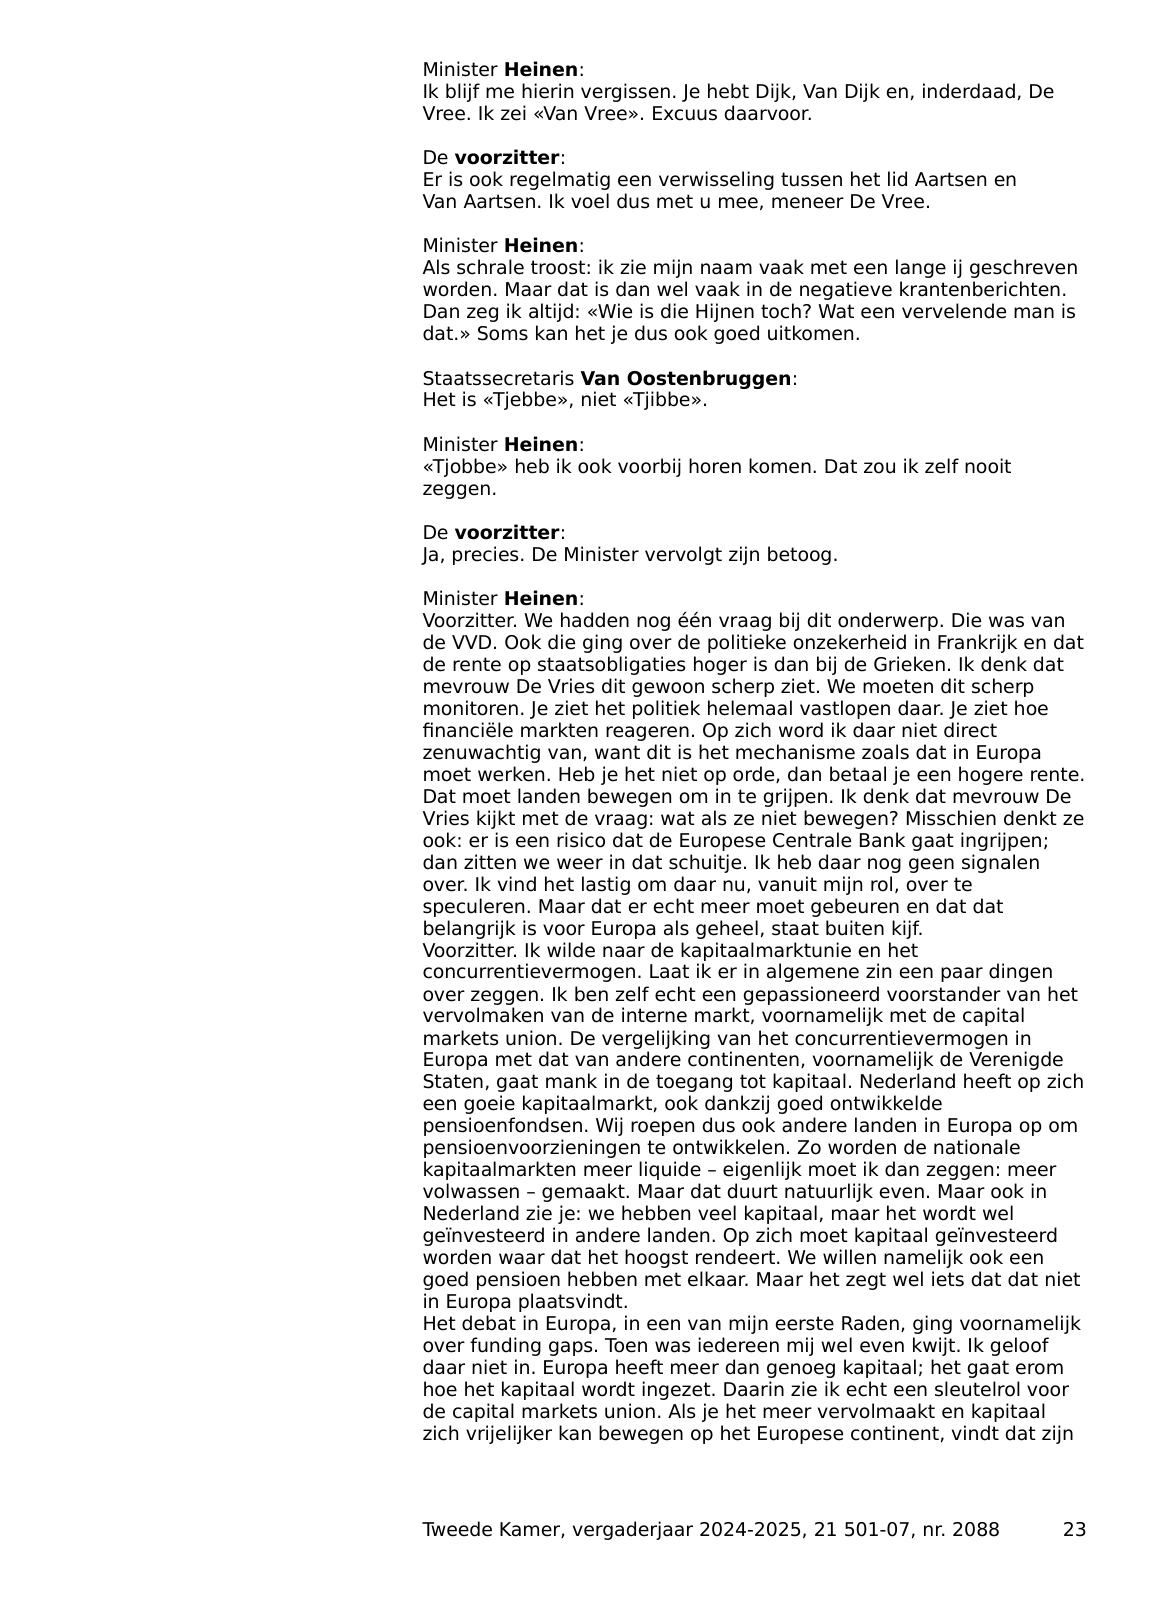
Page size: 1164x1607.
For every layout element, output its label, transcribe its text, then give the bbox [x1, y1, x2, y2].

text Het debat in Europa, in een van mijn eerste Raden, ging voornamelijk over funding gaps. Toen was iedereen mij wel even kwijt. Ik geloof daar niet in. Europa heeft meer dan genoeg kapitaal; het gaat erom hoe het kapitaal wordt ingezet. Daarin zie ik echt een sleutelrol voor de capital markets union. Als je het meer vervolmaakt en kapitaal zich vrijelijker kan bewegen op het Europese continent, vindt dat zijn [422, 1313, 1087, 1445]
text Als schrale troost: ik zie mijn naam vaak met een lange ij geschreven worden. Maar dat is dan wel vaak in de negatieve krantenberichten. Dan zeg ik altijd: «Wie is die Hijnen toch? Wat een vervelende man is dat.» Soms kan het je dus ook goed uitkomen. [422, 257, 1087, 345]
text Er is ook regelmatig een verwisseling tussen het lid Aartsen en Van Aartsen. Ik voel dus met u mee, meneer De Vree. [422, 169, 1087, 213]
text De voorzitter: [422, 522, 1087, 544]
text Het is «Tjebbe», niet «Tjibbe». [422, 389, 1087, 411]
text De voorzitter: [422, 147, 1087, 169]
text Ik blijf me hierin vergissen. Je hebt Dijk, Van Dijk en, inderdaad, De Vree. Ik zei «Van Vree». Excuus daarvoor. [422, 81, 1087, 125]
text Ja, precies. De Minister vervolgt zijn betoog. [422, 544, 1087, 566]
text «Tjobbe» heb ik ook voorbij horen komen. Dat zou ik zelf nooit zeggen. [422, 456, 1087, 499]
text Minister Heinen: [422, 59, 1087, 81]
text Voorzitter. Ik wilde naar de kapitaalmarktunie en het concurrentievermogen. Laat ik er in algemene zin een paar dingen over zeggen. Ik ben zelf echt een gepassioneerd voorstander van het vervolmaken van de interne markt, voornamelijk met de capital markets union. De vergelijking van het concurrentievermogen in Europa met dat van andere continenten, voornamelijk de Verenigde Staten, gaat mank in de toegang tot kapitaal. Nederland heeft op zich een goeie kapitaalmarkt, ook dankzij goed ontwikkelde pensioenfondsen. Wij roepen dus ook andere landen in Europa op om pensioenvoorzieningen te ontwikkelen. Zo worden de nationale kapitaalmarkten meer liquide – eigenlijk moet ik dan zeggen: meer volwassen – gemaakt. Maar dat duurt natuurlijk even. Maar ook in Nederland zie je: we hebben veel kapitaal, maar het wordt wel geïnvesteerd in andere landen. Op zich moet kapitaal geïnvesteerd worden waar dat het hoogst rendeert. We willen namelijk ook een goed pensioen hebben met elkaar. Maar het zegt wel iets dat dat niet in Europa plaatsvindt. [422, 939, 1087, 1313]
text Voorzitter. We hadden nog één vraag bij dit onderwerp. Die was van de VVD. Ook die ging over de politieke onzekerheid in Frankrijk en dat de rente op staatsobligaties hoger is dan bij de Grieken. Ik denk dat mevrouw De Vries dit gewoon scherp ziet. We moeten dit scherp monitoren. Je ziet het politiek helemaal vastlopen daar. Je ziet hoe financiële markten reageren. Op zich word ik daar niet direct zenuwachtig van, want dit is het mechanisme zoals dat in Europa moet werken. Heb je het niet op orde, dan betaal je een hogere rente. Dat moet landen bewegen om in te grijpen. Ik denk dat mevrouw De Vries kijkt met de vraag: wat als ze niet bewegen? Misschien denkt ze ook: er is een risico dat de Europese Centrale Bank gaat ingrijpen; dan zitten we weer in dat schuitje. Ik heb daar nog geen signalen over. Ik vind het lastig om daar nu, vanuit mijn rol, over te speculeren. Maar dat er echt meer moet gebeuren en dat dat belangrijk is voor Europa als geheel, staat buiten kijf. [422, 610, 1087, 939]
text Staatssecretaris Van Oostenbruggen: [422, 367, 1087, 389]
text Minister Heinen: [422, 235, 1087, 257]
text Minister Heinen: [422, 433, 1087, 456]
text Minister Heinen: [422, 588, 1087, 610]
